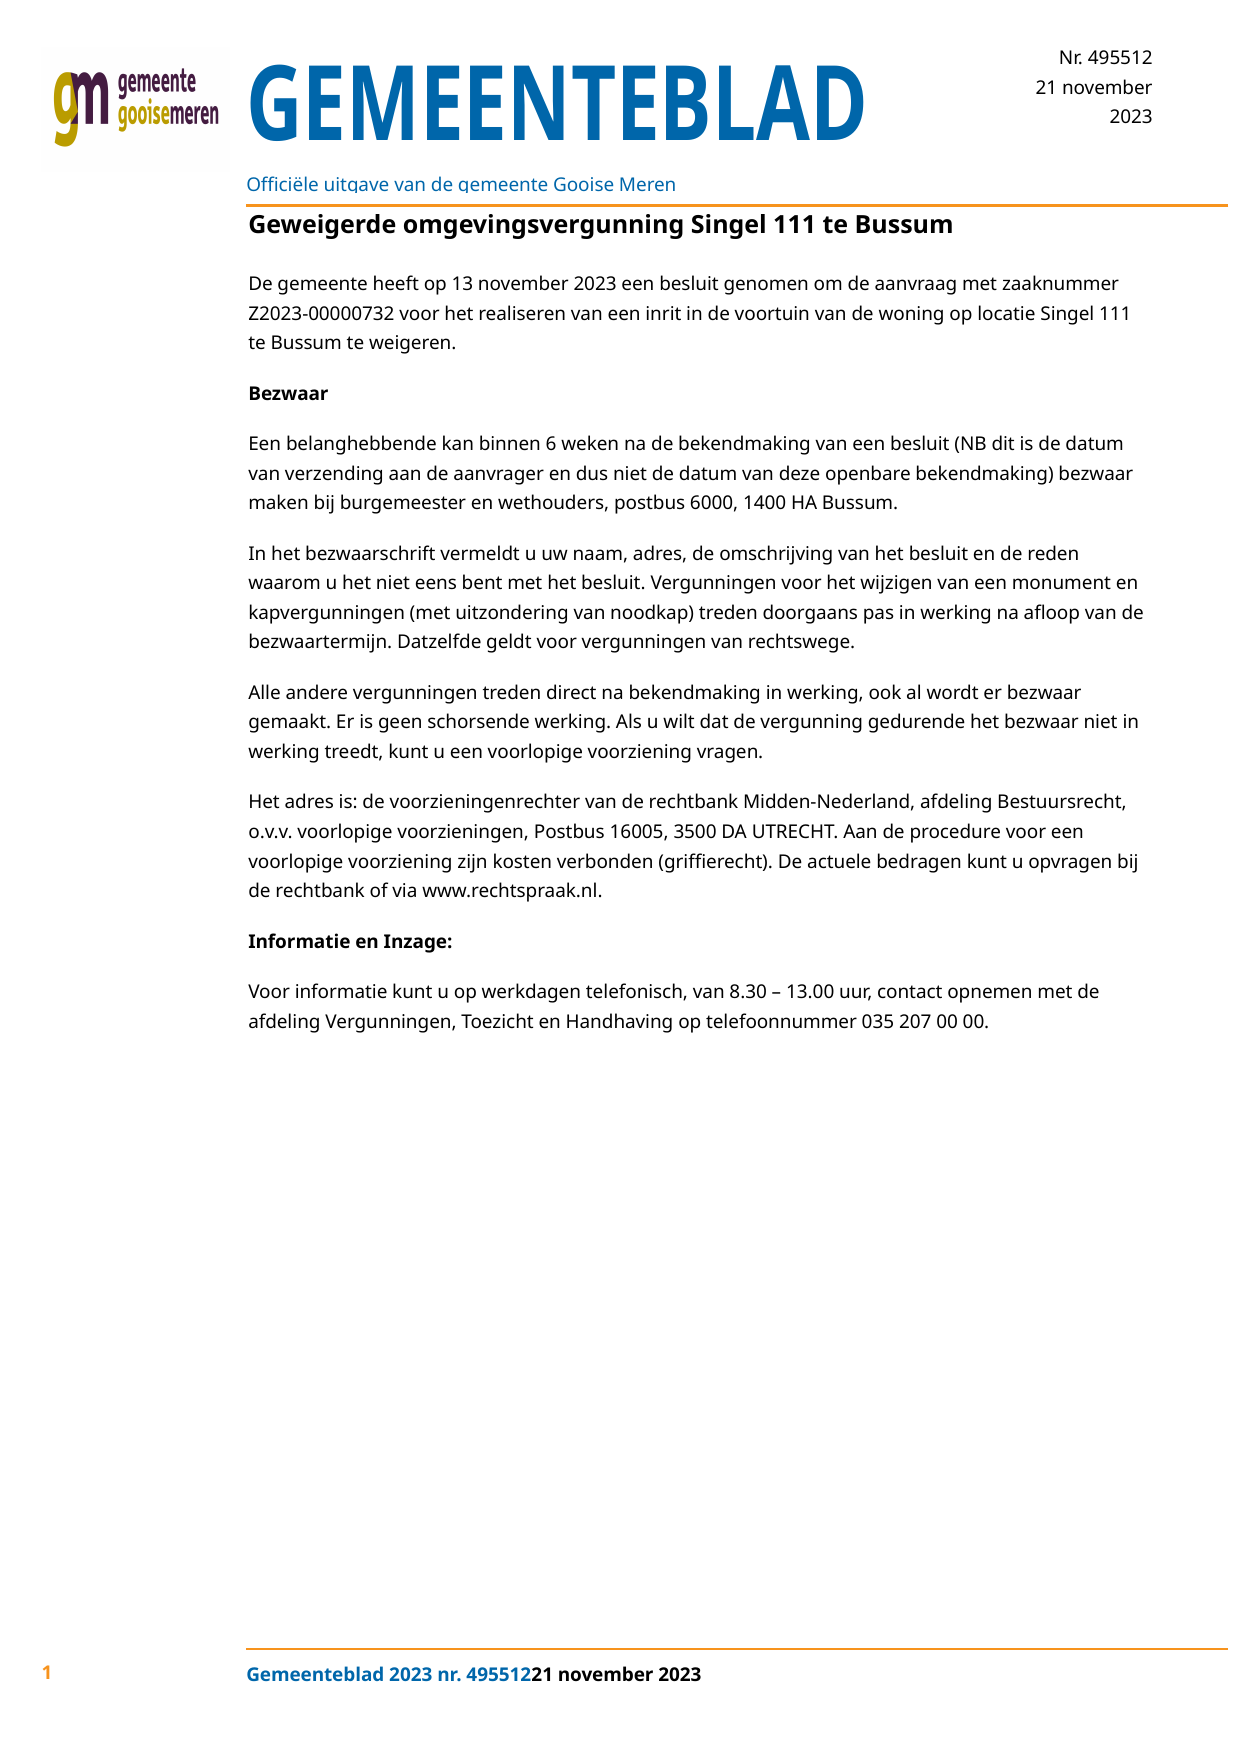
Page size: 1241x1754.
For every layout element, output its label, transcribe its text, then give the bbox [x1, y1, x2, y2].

text Bezwaar [248, 380, 1152, 406]
text Een belanghebbende kan binnen 6 weken na de bekendmaking van een besluit (NB dit is de datum van verzending aan de aanvrager en dus niet de datum van deze openbare bekendmaking) bezwaar maken bij burgemeester en wethouders, postbus 6000, 1400 HA Bussum. [248, 430, 1152, 515]
text Geweigerde omgevingsvergunning Singel 111 te Bussum [248, 207, 1152, 241]
text In het bezwaarschrift vermeldt u uw naam, adres, de omschrijving van het besluit en de reden waarom u het niet eens bent met het besluit. Vergunningen voor het wijzigen van een monument en kapvergunningen (met uitzondering van noodkap) treden doorgaans pas in werking na afloop van de bezwaartermijn. Datzelfde geldt voor vergunningen van rechtswege. [248, 540, 1152, 654]
text Informatie en Inzage: [248, 928, 1152, 953]
text Voor informatie kunt u op werkdagen telefonisch, van 8.30 – 13.00 uur, contact opnemen met de afdeling Vergunningen, Toezicht en Handhaving op telefoonnummer 035 207 00 00. [248, 978, 1152, 1033]
text Het adres is: de voorzieningenrechter van de rechtbank Midden-Nederland, afdeling Bestuursrecht, o.v.v. voorlopige voorzieningen, Postbus 16005, 3500 DA UTRECHT. Aan de procedure voor een voorlopige voorziening zijn kosten verbonden (griffierecht). De actuele bedragen kunt u opvragen bij de rechtbank of via www.rechtspraak.nl. [248, 789, 1152, 903]
picture [41, 47, 231, 172]
text De gemeente heeft op 13 november 2023 een besluit genomen om de aanvraag met zaaknummer Z2023-00000732 voor het realiseren van een inrit in de voortuin van de woning op locatie Singel 111 te Bussum te weigeren. [248, 270, 1152, 355]
text Alle andere vergunningen treden direct na bekendmaking in werking, ook al wordt er bezwaar gemaakt. Er is geen schorsende werking. Als u wilt dat de vergunning gedurende het bezwaar niet in werking treedt, kunt u een voorlopige voorziening vragen. [248, 679, 1152, 764]
